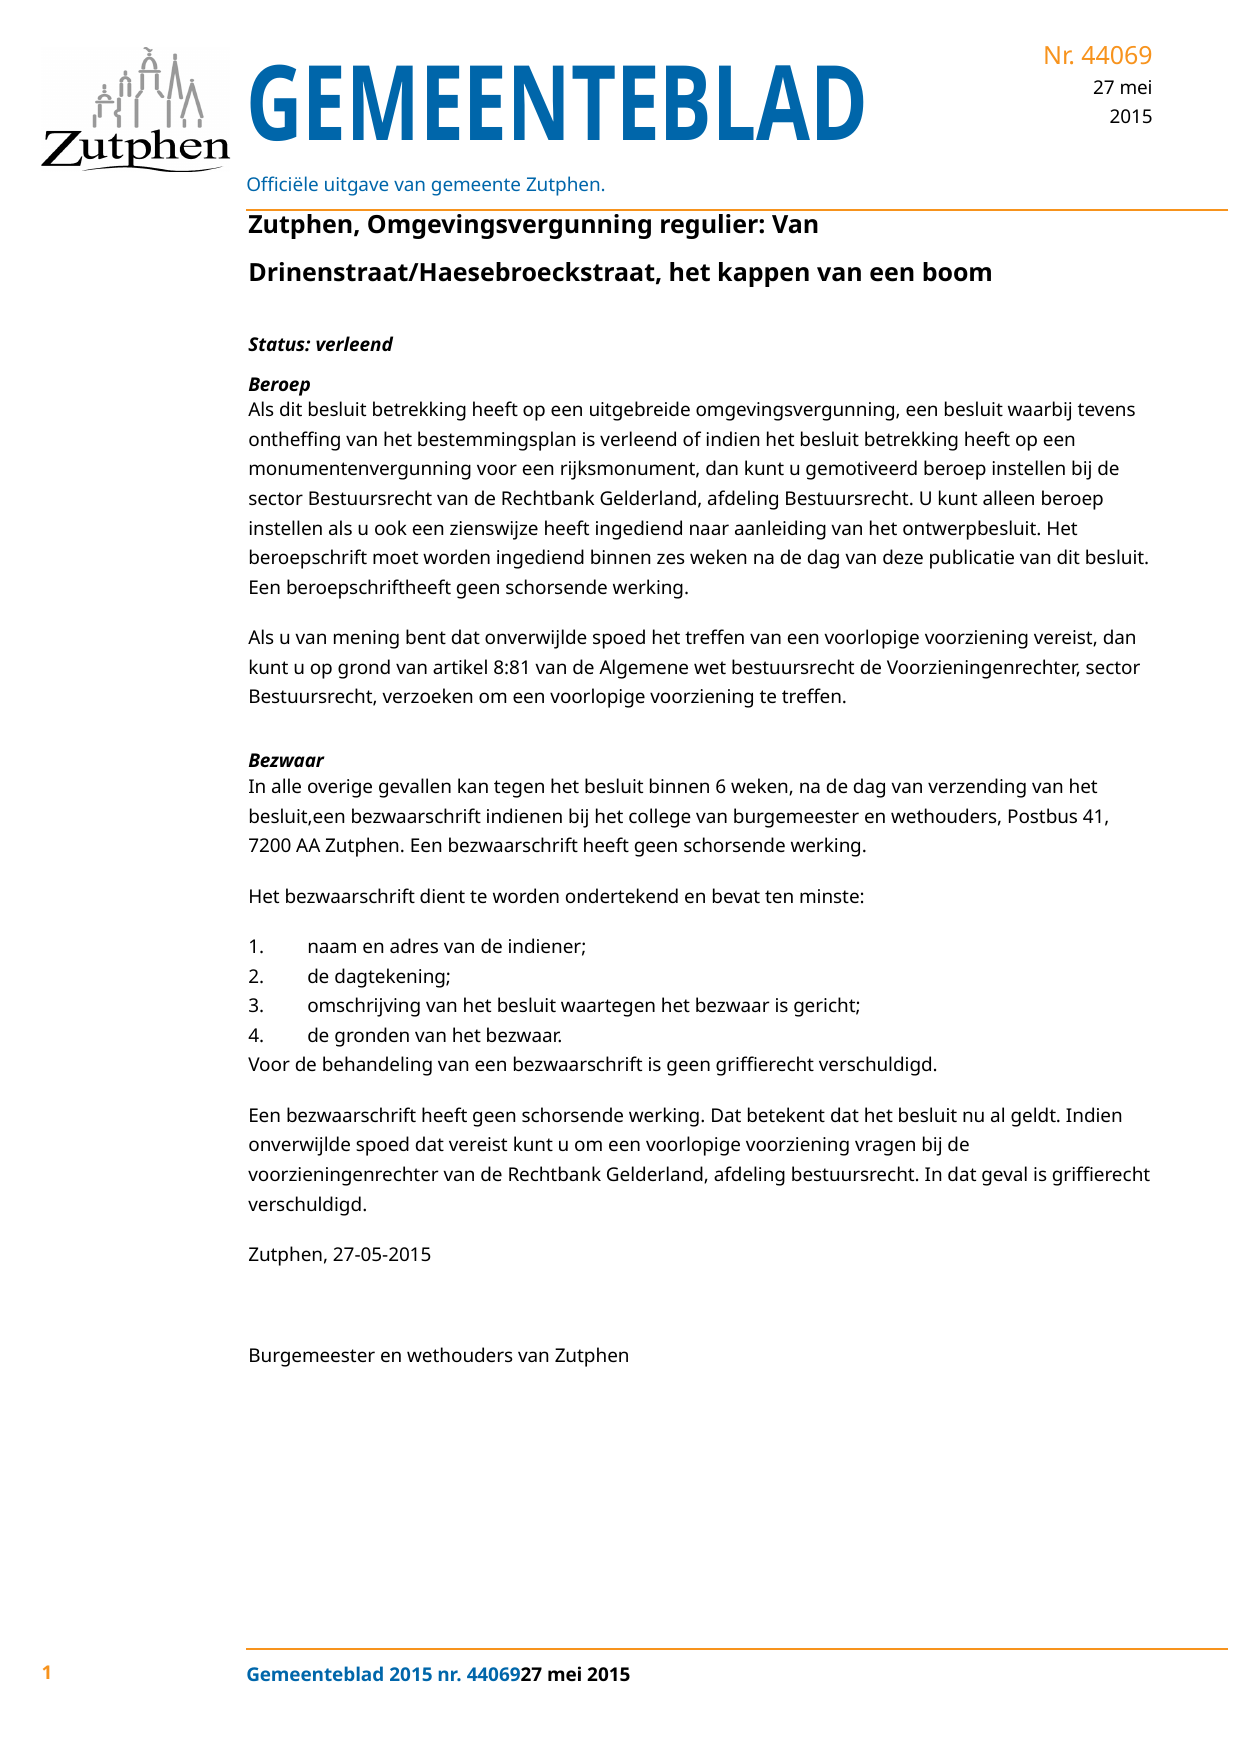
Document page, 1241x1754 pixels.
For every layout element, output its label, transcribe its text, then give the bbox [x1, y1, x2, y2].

text Voor de behandeling van een bezwaarschrift is geen griffierecht verschuldigd. [248, 1052, 1152, 1077]
text Zutphen, Omgevingsvergunning regulier: Van Drinenstraat/Haesebroeckstraat, het kappen van een boom [248, 211, 1152, 288]
text Status: verleend [248, 331, 1152, 357]
text Het bezwaarschrift dient te worden ondertekend en bevat ten minste: [248, 883, 1152, 908]
list de dagtekening; [248, 963, 1152, 988]
text Burgemeester en wethouders van Zutphen [248, 1342, 1152, 1368]
list omschrijving van het besluit waartegen het bezwaar is gericht; [248, 992, 1152, 1018]
text Een bezwaarschrift heeft geen schorsende werking. Dat betekent dat het besluit nu al geldt. Indien onverwijlde spoed dat vereist kunt u om een voorlopige voorziening vragen bij de voorzieningenrechter van de Rechtbank Gelderland, afdeling bestuursrecht. In dat geval is griffierecht verschuldigd. [248, 1102, 1152, 1216]
text In alle overige gevallen kan tegen het besluit binnen 6 weken, na de dag van verzending van het besluit,een bezwaarschrift indienen bij het college van burgemeester en wethouders, Postbus 41, 7200 AA Zutphen. Een bezwaarschrift heeft geen schorsende werking. [248, 773, 1152, 858]
text Zutphen, 27-05-2015 [248, 1241, 1152, 1267]
list de gronden van het bezwaar. [248, 1022, 1152, 1048]
list naam en adres van de indiener; [248, 933, 1152, 959]
text Als dit besluit betrekking heeft op een uitgebreide omgevingsvergunning, een besluit waarbij tevens ontheffing van het bestemmingsplan is verleend of indien het besluit betrekking heeft op een monumentenvergunning voor een rijksmonument, dan kunt u gemotiveerd beroep instellen bij de sector Bestuursrecht van de Rechtbank Gelderland, afdeling Bestuursrecht. U kunt alleen beroep instellen als u ook een zienswijze heeft ingediend naar aanleiding van het ontwerpbesluit. Het beroepschrift moet worden ingediend binnen zes weken na de dag van deze publicatie van dit besluit. Een beroepschriftheeft geen schorsende werking. [248, 396, 1152, 600]
text Bezwaar [248, 747, 1152, 773]
picture [41, 47, 231, 172]
text Beroep [248, 371, 1152, 396]
text Als u van mening bent dat onverwijlde spoed het treffen van een voorlopige voorziening vereist, dan kunt u op grond van artikel 8:81 van de Algemene wet bestuursrecht de Voorzieningenrechter, sector Bestuursrecht, verzoeken om een voorlopige voorziening te treffen. [248, 624, 1152, 709]
